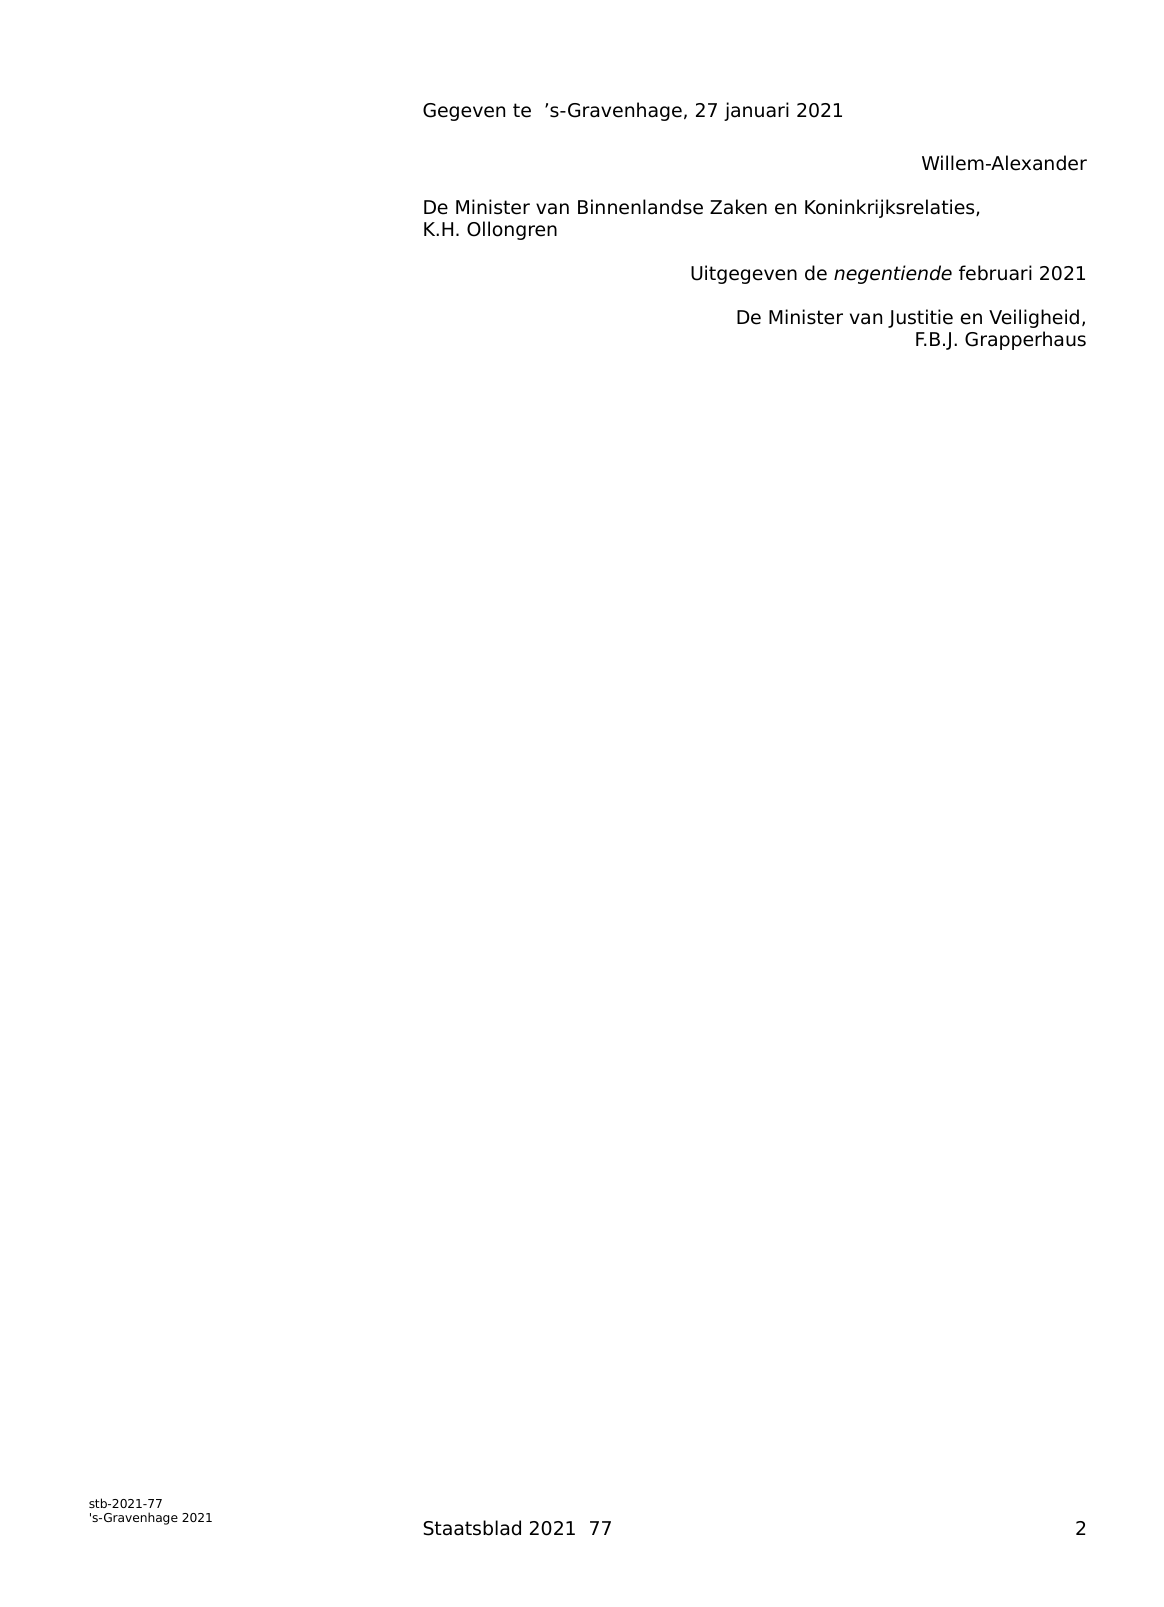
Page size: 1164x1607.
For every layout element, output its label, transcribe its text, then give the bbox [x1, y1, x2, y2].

text De Minister van Binnenlandse Zaken en Koninkrijksrelaties, K.H. Ollongren [422, 197, 1087, 241]
text stb-2021-77 [88, 1497, 323, 1511]
text 's-Gravenhage 2021 [88, 1511, 323, 1525]
text Gegeven te ’s-Gravenhage, 27 januari 2021 [422, 100, 1087, 122]
text De Minister van Justitie en Veiligheid, F.B.J. Grapperhaus [422, 307, 1087, 351]
text Willem-Alexander [422, 152, 1087, 174]
text Uitgegeven de negentiende februari 2021 [422, 263, 1087, 285]
